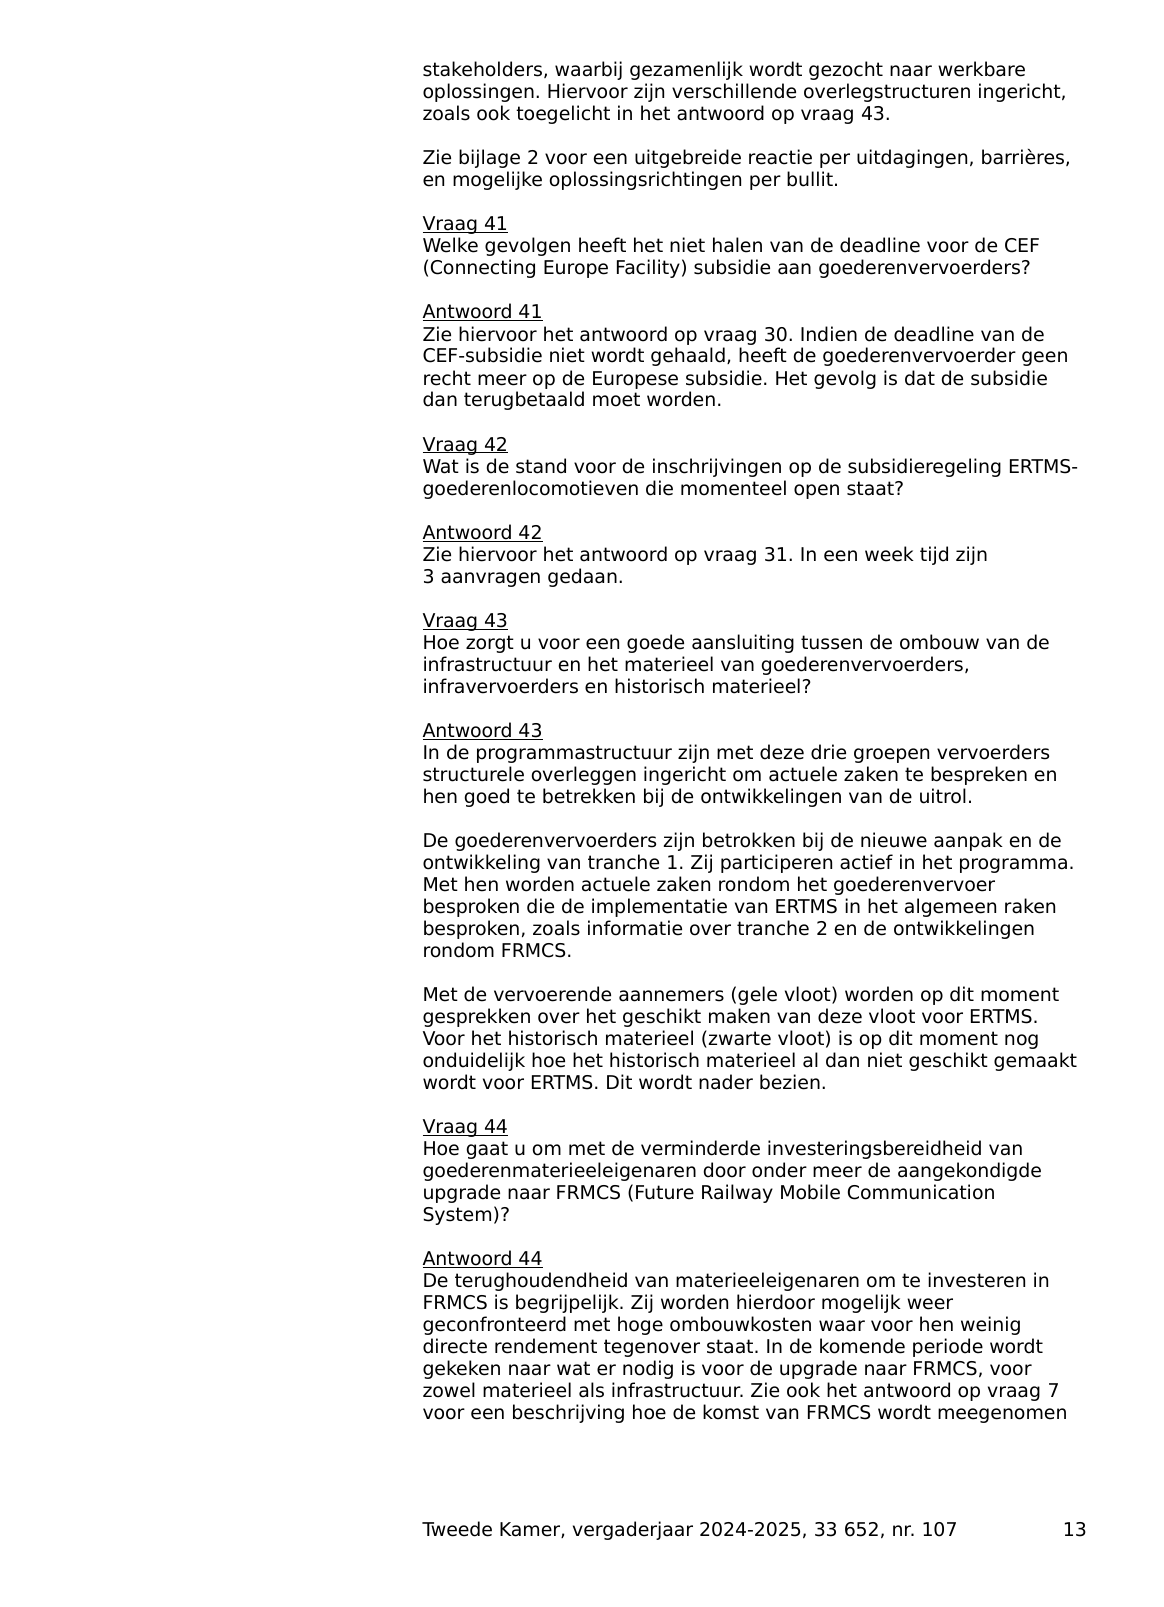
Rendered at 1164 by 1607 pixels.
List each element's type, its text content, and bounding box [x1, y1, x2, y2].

text Vraag 44 [422, 1116, 1087, 1138]
text Antwoord 42 [422, 522, 1087, 544]
text In de programmastructuur zijn met deze drie groepen vervoerders structurele overleggen ingericht om actuele zaken te bespreken en hen goed te betrekken bij de ontwikkelingen van de uitrol. [422, 742, 1087, 808]
text Met de vervoerende aannemers (gele vloot) worden op dit moment gesprekken over het geschikt maken van deze vloot voor ERTMS. Voor het historisch materieel (zwarte vloot) is op dit moment nog onduidelijk hoe het historisch materieel al dan niet geschikt gemaakt wordt voor ERTMS. Dit wordt nader bezien. [422, 984, 1087, 1094]
text De terughoudendheid van materieeleigenaren om te investeren in FRMCS is begrijpelijk. Zij worden hierdoor mogelijk weer geconfronteerd met hoge ombouwkosten waar voor hen weinig directe rendement tegenover staat. In de komende periode wordt gekeken naar wat er nodig is voor de upgrade naar FRMCS, voor zowel materieel als infrastructuur. Zie ook het antwoord op vraag 7 voor een beschrijving hoe de komst van FRMCS wordt meegenomen [422, 1270, 1087, 1424]
text Vraag 43 [422, 610, 1087, 632]
text Wat is de stand voor de inschrijvingen op de subsidieregeling ERTMS-goederenlocomotieven die momenteel open staat? [422, 456, 1087, 499]
text Welke gevolgen heeft het niet halen van de deadline voor de CEF (Connecting Europe Facility) subsidie aan goederenvervoerders? [422, 235, 1087, 279]
text Hoe zorgt u voor een goede aansluiting tussen de ombouw van de infrastructuur en het materieel van goederenvervoerders, infravervoerders en historisch materieel? [422, 632, 1087, 698]
text Antwoord 44 [422, 1248, 1087, 1270]
text Antwoord 41 [422, 301, 1087, 323]
text Hoe gaat u om met de verminderde investeringsbereidheid van goederenmaterieeleigenaren door onder meer de aangekondigde upgrade naar FRMCS (Future Railway Mobile Communication System)? [422, 1138, 1087, 1226]
text Zie bijlage 2 voor een uitgebreide reactie per uitdagingen, barrières, en mogelijke oplossingsrichtingen per bullit. [422, 147, 1087, 191]
text Antwoord 43 [422, 720, 1087, 742]
text Vraag 42 [422, 433, 1087, 456]
text Vraag 41 [422, 213, 1087, 235]
text Zie hiervoor het antwoord op vraag 30. Indien de deadline van de CEF-subsidie niet wordt gehaald, heeft de goederenvervoerder geen recht meer op de Europese subsidie. Het gevolg is dat de subsidie dan terugbetaald moet worden. [422, 323, 1087, 411]
text Zie hiervoor het antwoord op vraag 31. In een week tijd zijn 3 aanvragen gedaan. [422, 544, 1087, 588]
text stakeholders, waarbij gezamenlijk wordt gezocht naar werkbare oplossingen. Hiervoor zijn verschillende overlegstructuren ingericht, zoals ook toegelicht in het antwoord op vraag 43. [422, 59, 1087, 125]
text De goederenvervoerders zijn betrokken bij de nieuwe aanpak en de ontwikkeling van tranche 1. Zij participeren actief in het programma. Met hen worden actuele zaken rondom het goederenvervoer besproken die de implementatie van ERTMS in het algemeen raken besproken, zoals informatie over tranche 2 en de ontwikkelingen rondom FRMCS. [422, 830, 1087, 962]
